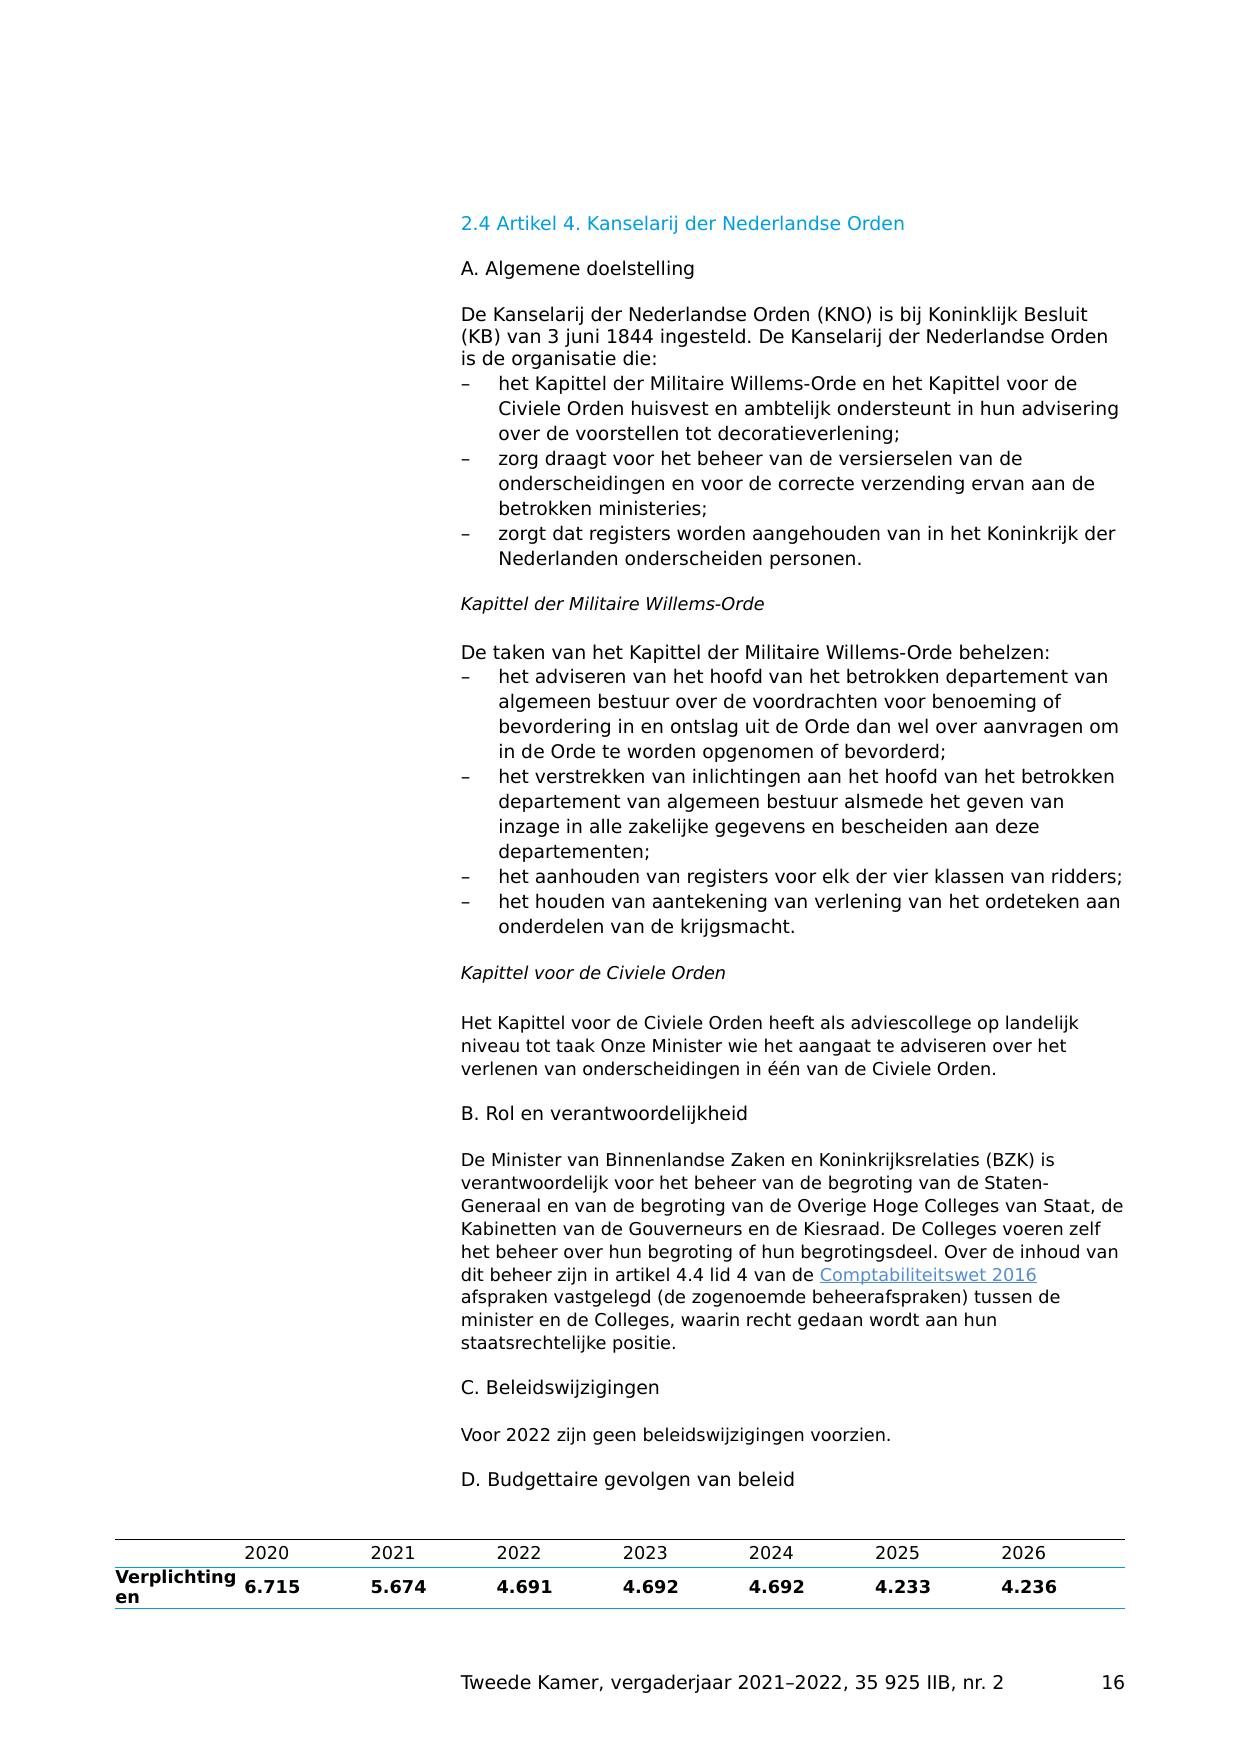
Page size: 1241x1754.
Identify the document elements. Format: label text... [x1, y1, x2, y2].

table_cell 4.692 [746, 1568, 872, 1608]
table_cell 4.236 [998, 1568, 1125, 1608]
table_cell 2026 [998, 1540, 1125, 1566]
table_cell 2023 [620, 1540, 746, 1566]
title D. Budgettaire gevolgen van beleid [461, 1469, 1125, 1491]
text Voor 2022 zijn geen beleidswijzigingen voorzien. [461, 1423, 1125, 1446]
title B. Rol en verantwoordelijkheid [461, 1102, 1125, 1124]
table_cell 2022 [494, 1540, 620, 1566]
table_cell 4.692 [620, 1568, 746, 1608]
list zorg draagt voor het beheer van de versierselen van de onderscheidingen en voor de correcte verzending ervan aan de betrokken ministeries; [461, 445, 1125, 520]
text De taken van het Kapittel der Militaire Willems-Orde behelzen: [461, 642, 1125, 664]
title C. Beleidswijzigingen [461, 1377, 1125, 1399]
list het adviseren van het hoofd van het betrokken departement van algemeen bestuur over de voordrachten voor benoeming of bevordering in en ontslag uit de Orde dan wel over aanvragen om in de Orde te worden opgenomen of bevorderd; [461, 664, 1125, 764]
table_cell 2024 [746, 1540, 872, 1566]
table_header Tabel 9 Budgettaire gevolgen van beleid artikel 4. Kanselarij der Nederlandse Orden (bedragen x € 1.000) [115, 1514, 1125, 1539]
text Het Kapittel voor de Civiele Orden heeft als adviescollege op landelijk niveau tot taak Onze Minister wie het aangaat te adviseren over het verlenen van onderscheidingen in één van de Civiele Orden. [461, 1011, 1125, 1079]
list het Kapittel der Militaire Willems-Orde en het Kapittel voor de Civiele Orden huisvest en ambtelijk ondersteunt in hun advisering over de voorstellen tot decoratieverlening; [461, 370, 1125, 445]
title 2.4 Artikel 4. Kanselarij der Nederlandse Orden [461, 213, 1125, 235]
table_cell 2025 [872, 1540, 998, 1566]
text De Kanselarij der Nederlandse Orden (KNO) is bij Koninklijk Besluit (KB) van 3 juni 1844 ingesteld. De Kanselarij der Nederlandse Orden is de organisatie die: [461, 304, 1125, 370]
table_cell 2021 [368, 1540, 493, 1566]
table_cell 4.233 [872, 1568, 998, 1608]
table_cell 2020 [241, 1540, 367, 1566]
table_cell Verplichtingen [115, 1568, 241, 1608]
table_cell [115, 1540, 241, 1566]
list het houden van aantekening van verlening van het ordeteken aan onderdelen van de krijgsmacht. [461, 889, 1125, 939]
list het verstrekken van inlichtingen aan het hoofd van het betrokken departement van algemeen bestuur alsmede het geven van inzage in alle zakelijke gegevens en bescheiden aan deze departementen; [461, 764, 1125, 864]
list het aanhouden van registers voor elk der vier klassen van ridders; [461, 864, 1125, 889]
list zorgt dat registers worden aangehouden van in het Koninkrijk der Nederlanden onderscheiden personen. [461, 520, 1125, 570]
table_cell 4.691 [494, 1568, 620, 1608]
text Kapittel der Militaire Willems-Orde [461, 592, 1125, 615]
table_cell 6.715 [241, 1568, 367, 1608]
table_cell 5.674 [368, 1568, 493, 1608]
text De Minister van Binnenlandse Zaken en Koninkrijksrelaties (BZK) is verantwoordelijk voor het beheer van de begroting van de Staten-Generaal en van de begroting van de Overige Hoge Colleges van Staat, de Kabinetten van de Gouverneurs en de Kiesraad. De Colleges voeren zelf het beheer over hun begroting of hun begrotingsdeel. Over de inhoud van dit beheer zijn in artikel 4.4 lid 4 van de Comptabiliteitswet 2016 afspraken vastgelegd (de zogenoemde beheerafspraken) tussen de minister en de Colleges, waarin recht gedaan wordt aan hun staatsrechtelijke positie. [461, 1148, 1125, 1354]
text Kapittel voor de Civiele Orden [461, 961, 1125, 984]
title A. Algemene doelstelling [461, 258, 1125, 280]
